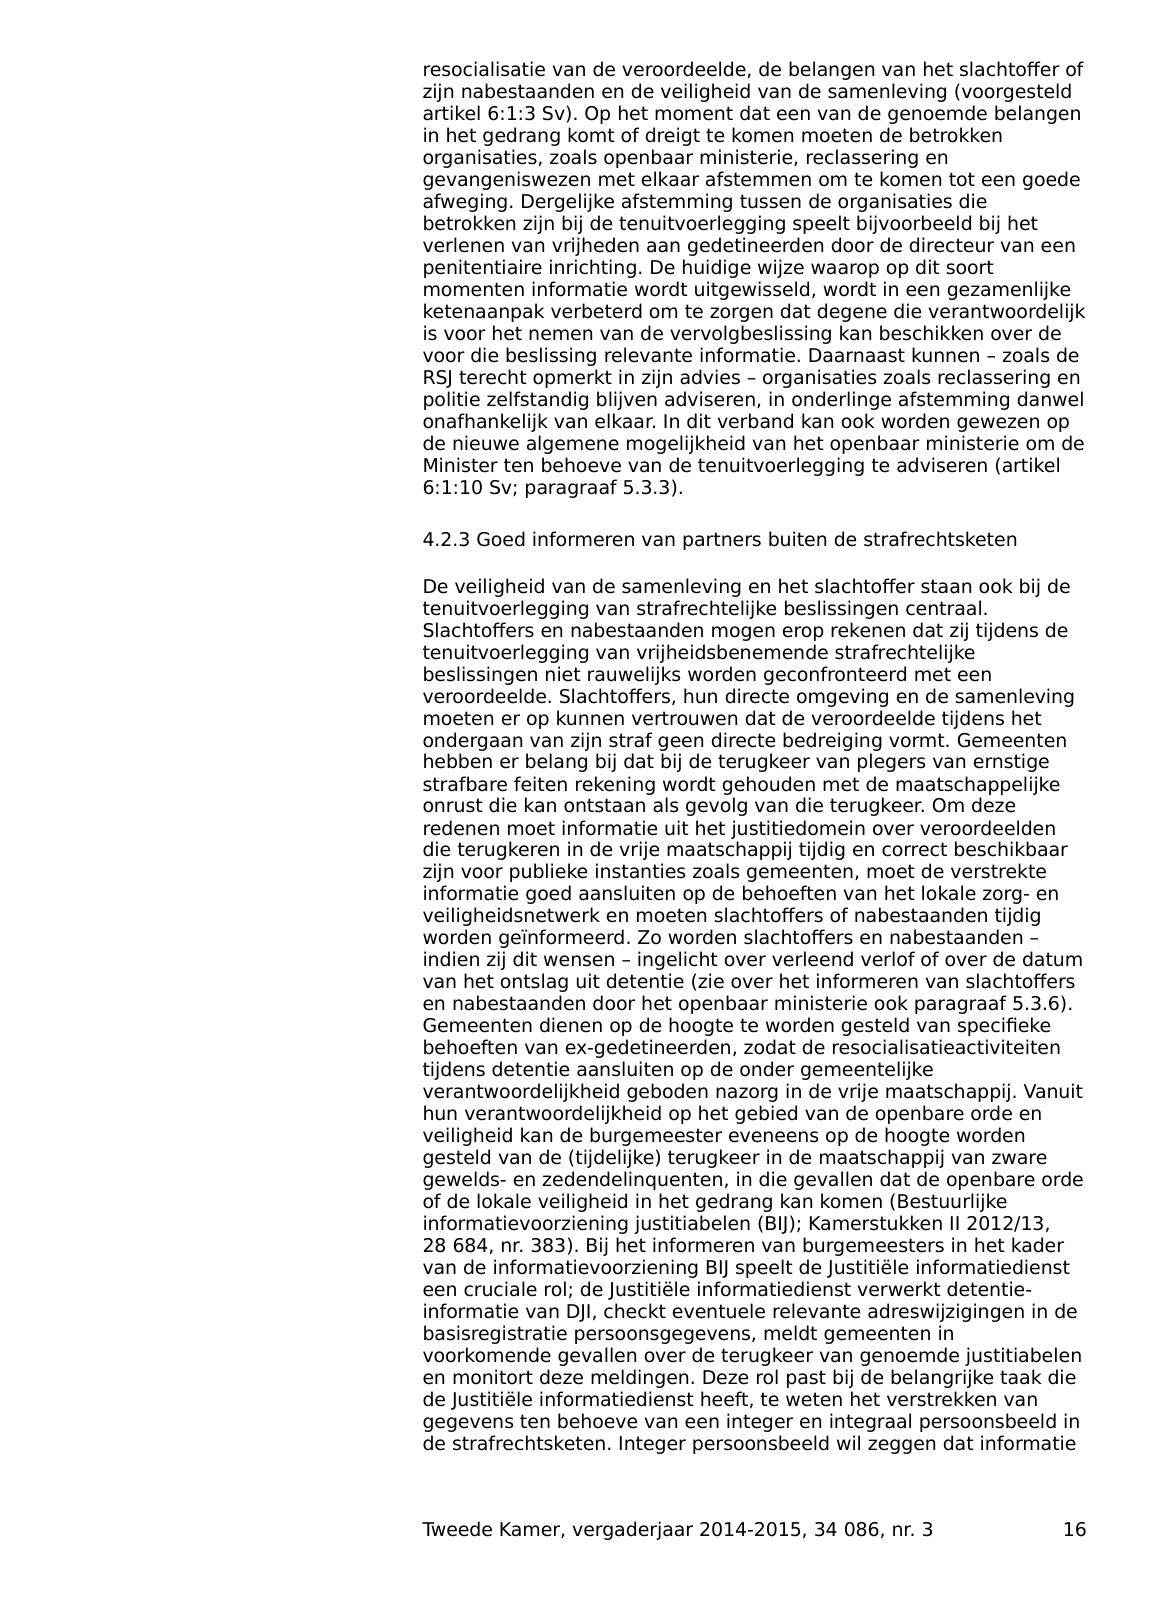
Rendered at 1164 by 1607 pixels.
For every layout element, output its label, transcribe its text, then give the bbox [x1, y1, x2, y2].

text resocialisatie van de veroordeelde, de belangen van het slachtoffer of zijn nabestaanden en de veiligheid van de samenleving (voorgesteld artikel 6:1:3 Sv). Op het moment dat een van de genoemde belangen in het gedrang komt of dreigt te komen moeten de betrokken organisaties, zoals openbaar ministerie, reclassering en gevangeniswezen met elkaar afstemmen om te komen tot een goede afweging. Dergelijke afstemming tussen de organisaties die betrokken zijn bij de tenuitvoerlegging speelt bijvoorbeeld bij het verlenen van vrijheden aan gedetineerden door de directeur van een penitentiaire inrichting. De huidige wijze waarop op dit soort momenten informatie wordt uitgewisseld, wordt in een gezamenlijke ketenaanpak verbeterd om te zorgen dat degene die verantwoordelijk is voor het nemen van de vervolgbeslissing kan beschikken over de voor die beslissing relevante informatie. Daarnaast kunnen – zoals de RSJ terecht opmerkt in zijn advies – organisaties zoals reclassering en politie zelfstandig blijven adviseren, in onderlinge afstemming danwel onafhankelijk van elkaar. In dit verband kan ook worden gewezen op de nieuwe algemene mogelijkheid van het openbaar ministerie om de Minister ten behoeve van de tenuitvoerlegging te adviseren (artikel 6:1:10 Sv; paragraaf 5.3.3). [422, 59, 1087, 499]
subtitle 4.2.3 Goed informeren van partners buiten de strafrechtsketen [422, 529, 1087, 551]
text De veiligheid van de samenleving en het slachtoffer staan ook bij de tenuitvoerlegging van strafrechtelijke beslissingen centraal. Slachtoffers en nabestaanden mogen erop rekenen dat zij tijdens de tenuitvoerlegging van vrijheidsbenemende strafrechtelijke beslissingen niet rauwelijks worden geconfronteerd met een veroordeelde. Slachtoffers, hun directe omgeving en de samenleving moeten er op kunnen vertrouwen dat de veroordeelde tijdens het ondergaan van zijn straf geen directe bedreiging vormt. Gemeenten hebben er belang bij dat bij de terugkeer van plegers van ernstige strafbare feiten rekening wordt gehouden met de maatschappelijke onrust die kan ontstaan als gevolg van die terugkeer. Om deze redenen moet informatie uit het justitiedomein over veroordeelden die terugkeren in de vrije maatschappij tijdig en correct beschikbaar zijn voor publieke instanties zoals gemeenten, moet de verstrekte informatie goed aansluiten op de behoeften van het lokale zorg- en veiligheidsnetwerk en moeten slachtoffers of nabestaanden tijdig worden geïnformeerd. Zo worden slachtoffers en nabestaanden – indien zij dit wensen – ingelicht over verleend verlof of over de datum van het ontslag uit detentie (zie over het informeren van slachtoffers en nabestaanden door het openbaar ministerie ook paragraaf 5.3.6). Gemeenten dienen op de hoogte te worden gesteld van specifieke behoeften van ex-gedetineerden, zodat de resocialisatieactiviteiten tijdens detentie aansluiten op de onder gemeentelijke verantwoordelijkheid geboden nazorg in de vrije maatschappij. Vanuit hun verantwoordelijkheid op het gebied van de openbare orde en veiligheid kan de burgemeester eveneens op de hoogte worden gesteld van de (tijdelijke) terugkeer in de maatschappij van zware gewelds- en zedendelinquenten, in die gevallen dat de openbare orde of de lokale veiligheid in het gedrang kan komen (Bestuurlijke informatievoorziening justitiabelen (BIJ); Kamerstukken II 2012/13, 28 684, nr. 383). Bij het informeren van burgemeesters in het kader van de informatievoorziening BIJ speelt de Justitiële informatiedienst een cruciale rol; de Justitiële informatiedienst verwerkt detentie-informatie van DJI, checkt eventuele relevante adreswijzigingen in de basisregistratie persoonsgegevens, meldt gemeenten in voorkomende gevallen over de terugkeer van genoemde justitiabelen en monitort deze meldingen. Deze rol past bij de belangrijke taak die de Justitiële informatiedienst heeft, te weten het verstrekken van gegevens ten behoeve van een integer en integraal persoonsbeeld in de strafrechtsketen. Integer persoonsbeeld wil zeggen dat informatie [422, 576, 1087, 1455]
